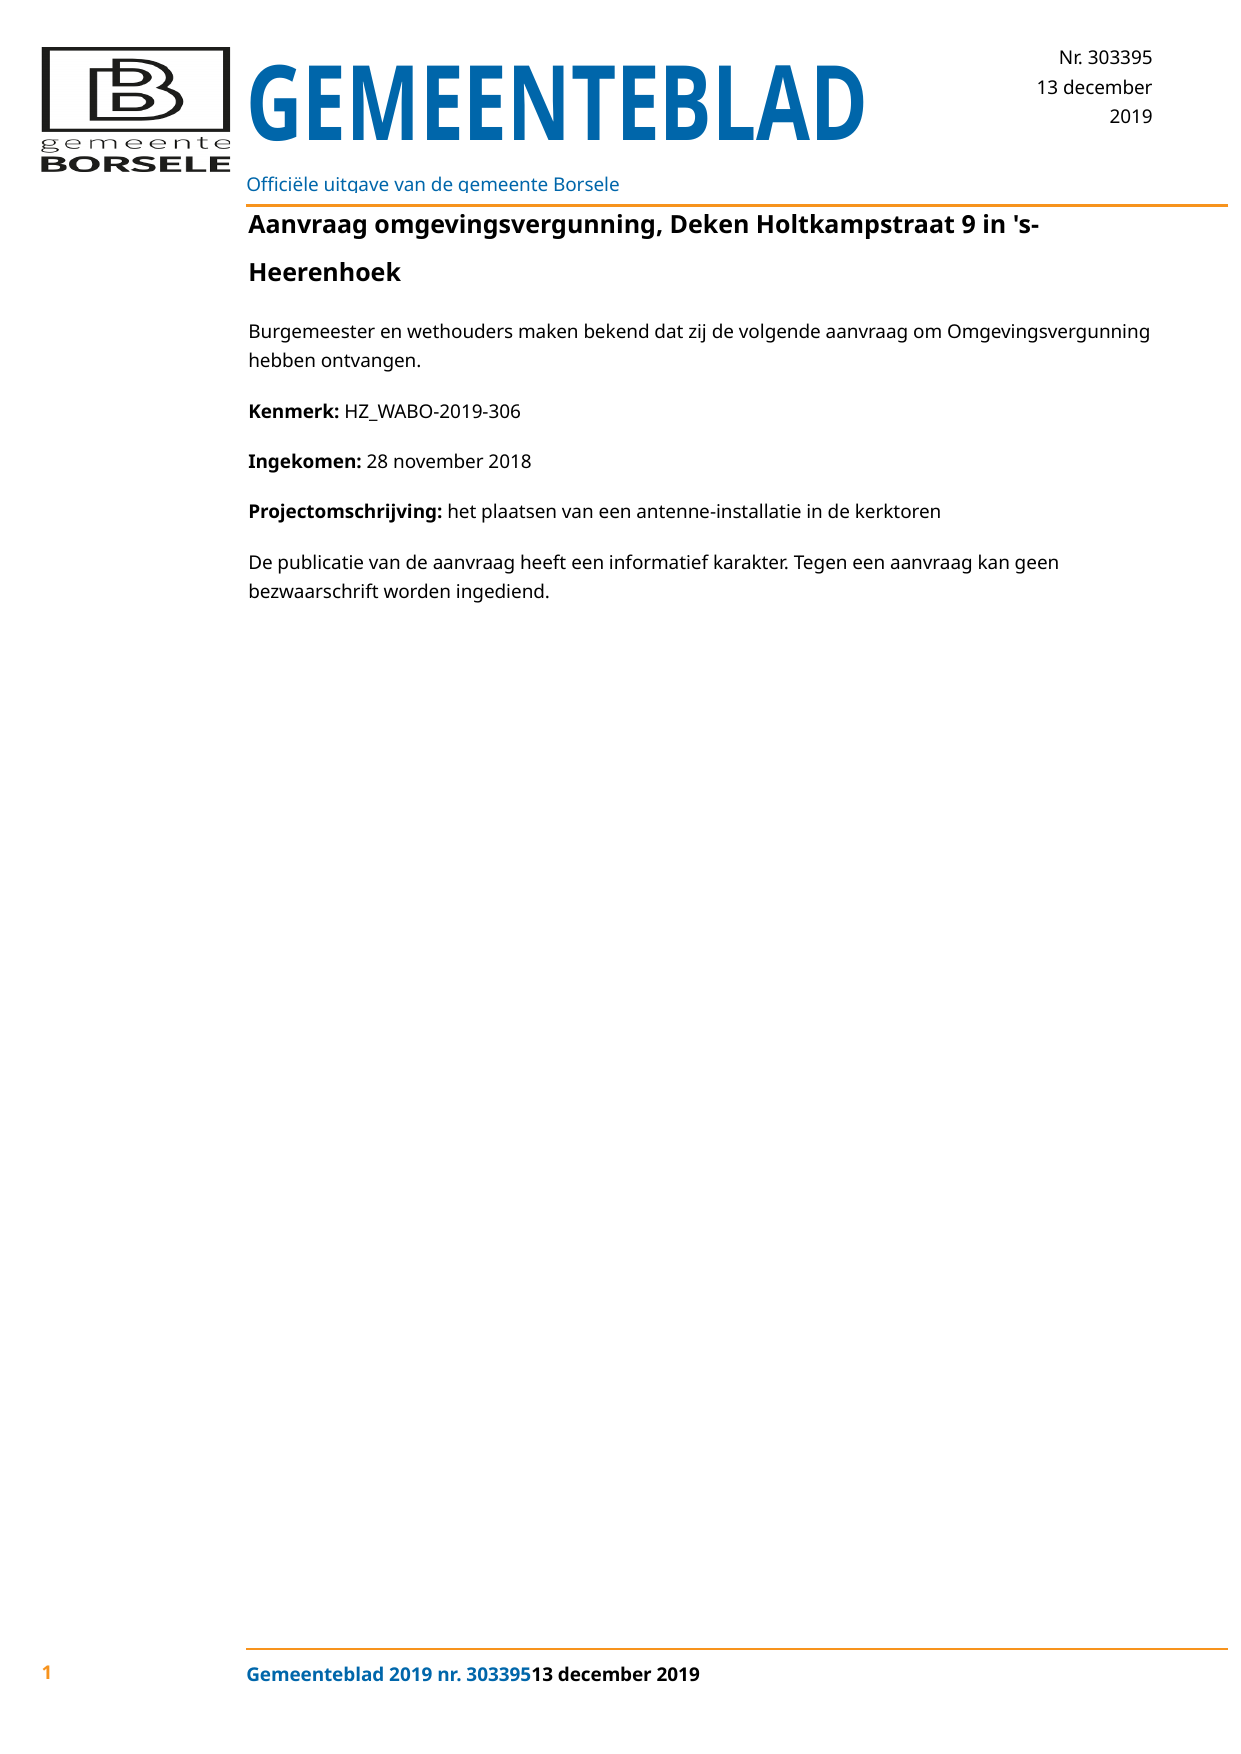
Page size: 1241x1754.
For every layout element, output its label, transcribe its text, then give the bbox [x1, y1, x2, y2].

picture [41, 47, 231, 172]
text Projectomschrijving: het plaatsen van een antenne-installatie in de kerktoren [248, 499, 1152, 524]
text Burgemeester en wethouders maken bekend dat zij de volgende aanvraag om Omgevingsvergunning hebben ontvangen. [248, 318, 1152, 373]
text De publicatie van de aanvraag heeft een informatief karakter. Tegen een aanvraag kan geen bezwaarschrift worden ingediend. [248, 549, 1152, 604]
text Ingekomen: 28 november 2018 [248, 448, 1152, 474]
text Aanvraag omgevingsvergunning, Deken Holtkampstraat 9 in 's-Heerenhoek [248, 207, 1152, 288]
text Kenmerk: HZ_WABO-2019-306 [248, 398, 1152, 424]
